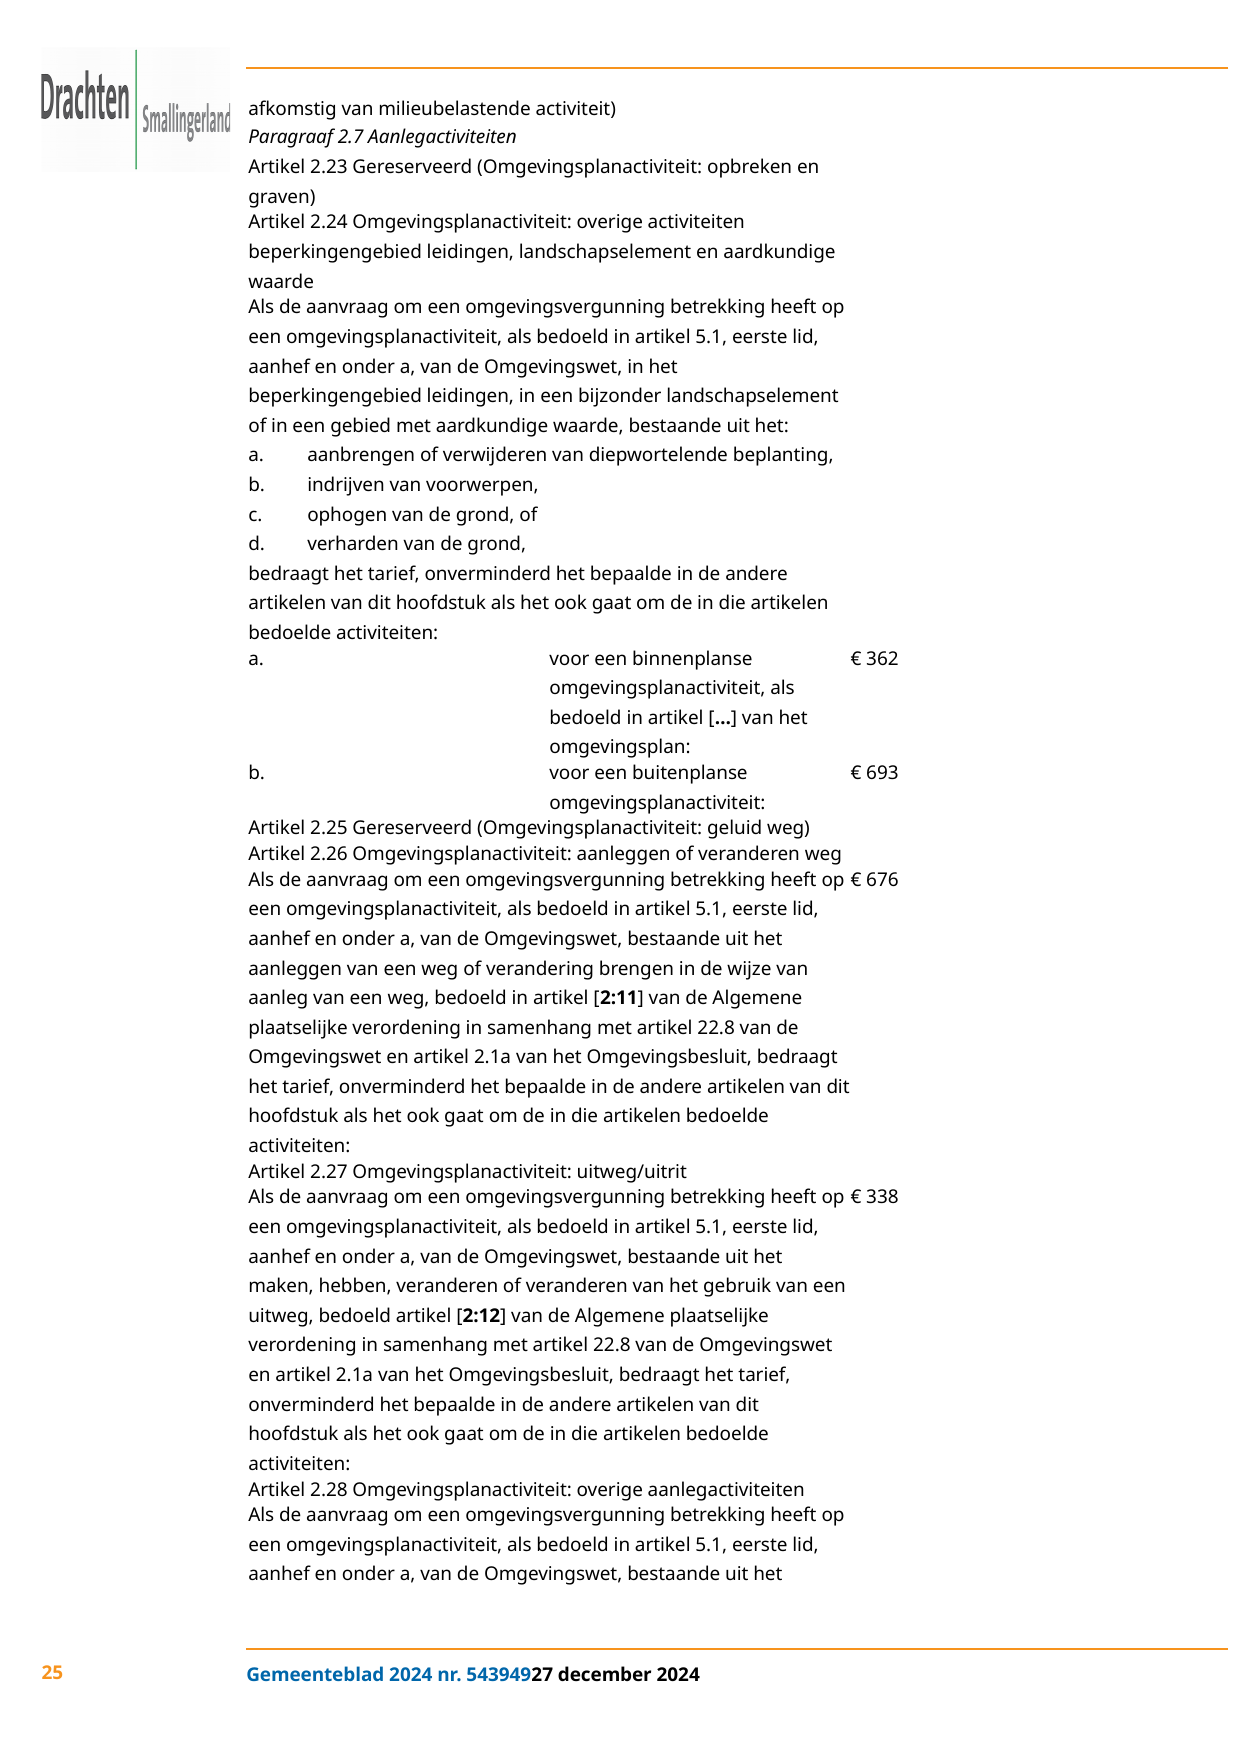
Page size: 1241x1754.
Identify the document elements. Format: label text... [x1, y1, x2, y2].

table_header Artikel 2.23 Gereserveerd (Omgevingsplanactiviteit: opbreken en graven) [248, 154, 850, 209]
table_cell [850, 815, 1152, 840]
table_cell € 693 [850, 759, 1152, 814]
picture [41, 47, 231, 172]
text Paragraaf 2.7 Aanlegactiviteiten [248, 124, 1152, 149]
table_cell [850, 294, 1152, 645]
table_cell € 338 [850, 1184, 1152, 1476]
table_cell voor een binnenplanse omgevingsplanactiviteit, als bedoeld in artikel […] van het omgevingsplan: [549, 645, 850, 759]
table_cell Als de aanvraag om een omgevingsvergunning betrekking heeft op een omgevingsplanactiviteit, als bedoeld in artikel 5.1, eerste lid, aanhef en onder a, van de Omgevingswet, bestaande uit het [248, 1501, 850, 1586]
table_cell [850, 209, 1152, 294]
table_cell Als de aanvraag om een omgevingsvergunning betrekking heeft op een omgevingsplanactiviteit, als bedoeld in artikel 5.1, eerste lid, aanhef en onder a, van de Omgevingswet, bestaande uit het aanleggen van een weg of verandering brengen in de wijze van aanleg van een weg, bedoeld in artikel [2:11] van de Algemene plaatselijke verordening in samenhang met artikel 22.8 van de Omgevingswet en artikel 2.1a van het Omgevingsbesluit, bedraagt het tarief, onverminderd het bepaalde in de andere artikelen van dit hoofdstuk als het ook gaat om de in die artikelen bedoelde activiteiten: [248, 866, 850, 1158]
table_cell [850, 840, 1152, 866]
table_cell € 362 [850, 645, 1152, 759]
table_cell Als de aanvraag om een omgevingsvergunning betrekking heeft op een omgevingsplanactiviteit, als bedoeld in artikel 5.1, eerste lid, aanhef en onder a, van de Omgevingswet, bestaande uit het maken, hebben, veranderen of veranderen van het gebruik van een uitweg, bedoeld artikel [2:12] van de Algemene plaatselijke verordening in samenhang met artikel 22.8 van de Omgevingswet en artikel 2.1a van het Omgevingsbesluit, bedraagt het tarief, onverminderd het bepaalde in de andere artikelen van dit hoofdstuk als het ook gaat om de in die artikelen bedoelde activiteiten: [248, 1184, 850, 1476]
table_cell € 676 [850, 866, 1152, 1158]
table_cell Artikel 2.24 Omgevingsplanactiviteit: overige activiteiten beperkingengebied leidingen, landschapselement en aardkundige waarde [248, 209, 850, 294]
table_cell Artikel 2.25 Gereserveerd (Omgevingsplanactiviteit: geluid weg) [248, 815, 850, 840]
table_header [850, 154, 1152, 209]
table_cell Artikel 2.26 Omgevingsplanactiviteit: aanleggen of veranderen weg [248, 840, 850, 866]
table_cell afkomstig van milieubelastende activiteit) [248, 95, 700, 121]
table_cell [850, 1501, 1152, 1586]
table_cell [700, 95, 1152, 121]
table_cell Als de aanvraag om een omgevingsvergunning betrekking heeft op een omgevingsplanactiviteit, als bedoeld in artikel 5.1, eerste lid, aanhef en onder a, van de Omgevingswet, in het beperkingengebied leidingen, in een bijzonder landschapselement of in een gebied met aardkundige waarde, bestaande uit het: aanbrengen of verwijderen van diepwortelende beplanting, indrijven van voorwerpen, ophogen van de grond, of verharden van de grond, bedraagt het tarief, onverminderd het bepaalde in de andere artikelen van dit hoofdstuk als het ook gaat om de in die artikelen bedoelde activiteiten: [248, 294, 850, 645]
table_cell Artikel 2.28 Omgevingsplanactiviteit: overige aanlegactiviteiten [248, 1476, 850, 1501]
table_cell b. [248, 759, 549, 814]
table_cell Artikel 2.27 Omgevingsplanactiviteit: uitweg/uitrit [248, 1158, 850, 1184]
table_cell a. [248, 645, 549, 759]
table_cell [850, 1158, 1152, 1184]
table_cell voor een buitenplanse omgevingsplanactiviteit: [549, 759, 850, 814]
table_cell [850, 1476, 1152, 1501]
